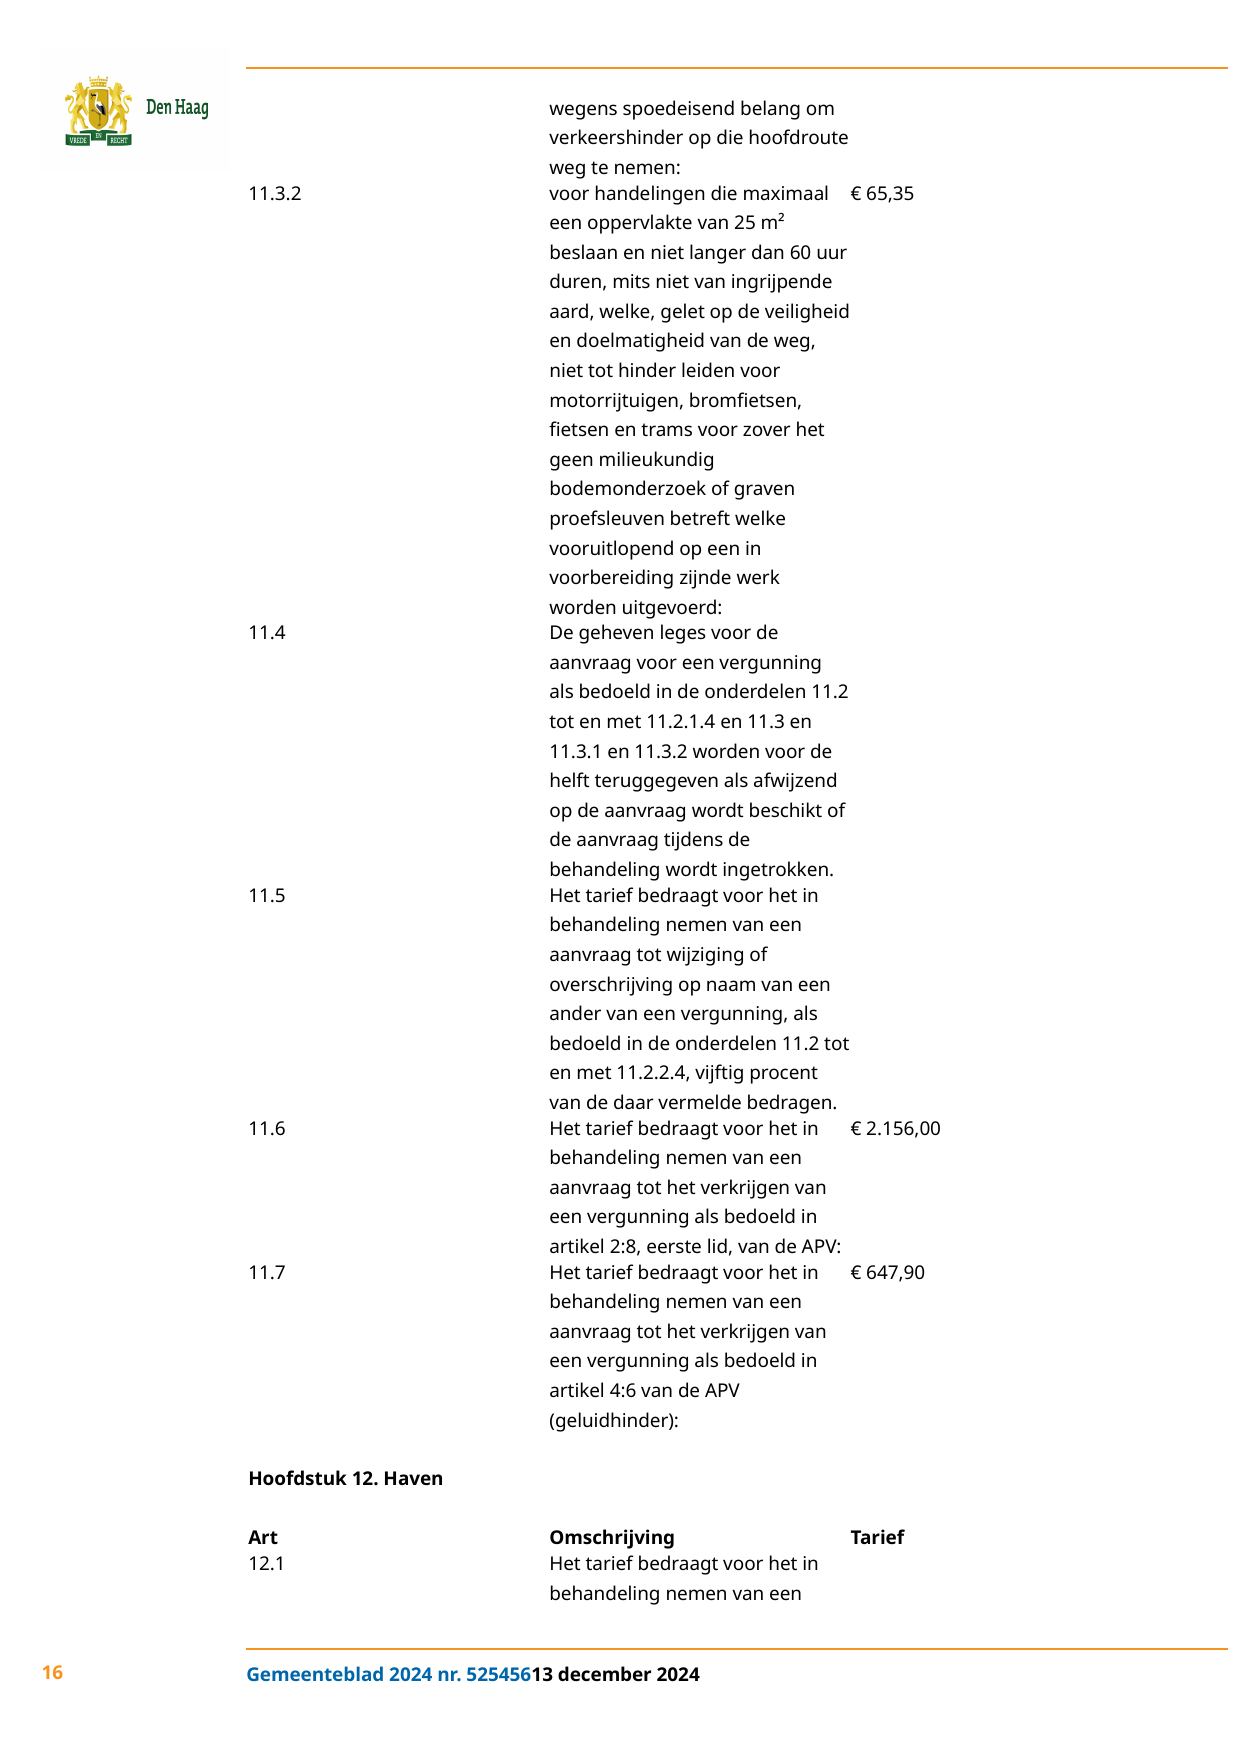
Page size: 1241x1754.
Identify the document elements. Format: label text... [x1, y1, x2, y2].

text Hoofdstuk 12. Haven [248, 1465, 1152, 1491]
table_cell 11.6 [248, 1115, 549, 1259]
table_header Art [248, 1525, 549, 1550]
table_cell Het tarief bedraagt voor het in behandeling nemen van een aanvraag tot wijziging of overschrijving op naam van een ander van een vergunning, als bedoeld in de onderdelen 11.2 tot en met 11.2.2.4, vijftig procent van de daar vermelde bedragen. [549, 882, 850, 1115]
table_cell [850, 882, 1152, 1115]
table_cell € 647,90 [850, 1259, 1152, 1432]
table_cell De geheven leges voor de aanvraag voor een vergunning als bedoeld in de onderdelen 11.2 tot en met 11.2.1.4 en 11.3 en 11.3.1 en 11.3.2 worden voor de helft teruggegeven als afwijzend op de aanvraag wordt beschikt of de aanvraag tijdens de behandeling wordt ingetrokken. [549, 620, 850, 882]
table_cell [850, 1550, 1152, 1606]
table_cell € 2.156,00 [850, 1115, 1152, 1259]
table_cell Het tarief bedraagt voor het in behandeling nemen van een [549, 1550, 850, 1606]
table_cell 11.5 [248, 882, 549, 1115]
table_header Omschrijving [549, 1525, 850, 1550]
table_cell € 65,35 [850, 180, 1152, 619]
table_header Tarief [850, 1525, 1152, 1550]
table_cell 11.7 [248, 1259, 549, 1432]
table_cell [248, 95, 549, 180]
picture [41, 47, 231, 172]
table_cell wegens spoedeisend belang om verkeershinder op die hoofdroute weg te nemen: [549, 95, 850, 180]
table_cell voor handelingen die maximaal een oppervlakte van 25 m² beslaan en niet langer dan 60 uur duren, mits niet van ingrijpende aard, welke, gelet op de veiligheid en doelmatigheid van de weg, niet tot hinder leiden voor motorrijtuigen, bromfietsen, fietsen en trams voor zover het geen milieukundig bodemonderzoek of graven proefsleuven betreft welke vooruitlopend op een in voorbereiding zijnde werk worden uitgevoerd: [549, 180, 850, 619]
table_cell Het tarief bedraagt voor het in behandeling nemen van een aanvraag tot het verkrijgen van een vergunning als bedoeld in artikel 4:6 van de APV (geluidhinder): [549, 1259, 850, 1432]
table_cell 12.1 [248, 1550, 549, 1606]
table_cell 11.4 [248, 620, 549, 882]
table_cell [850, 620, 1152, 882]
table_cell 11.3.2 [248, 180, 549, 619]
table_cell [850, 95, 1152, 180]
table_cell Het tarief bedraagt voor het in behandeling nemen van een aanvraag tot het verkrijgen van een vergunning als bedoeld in artikel 2:8, eerste lid, van de APV: [549, 1115, 850, 1259]
